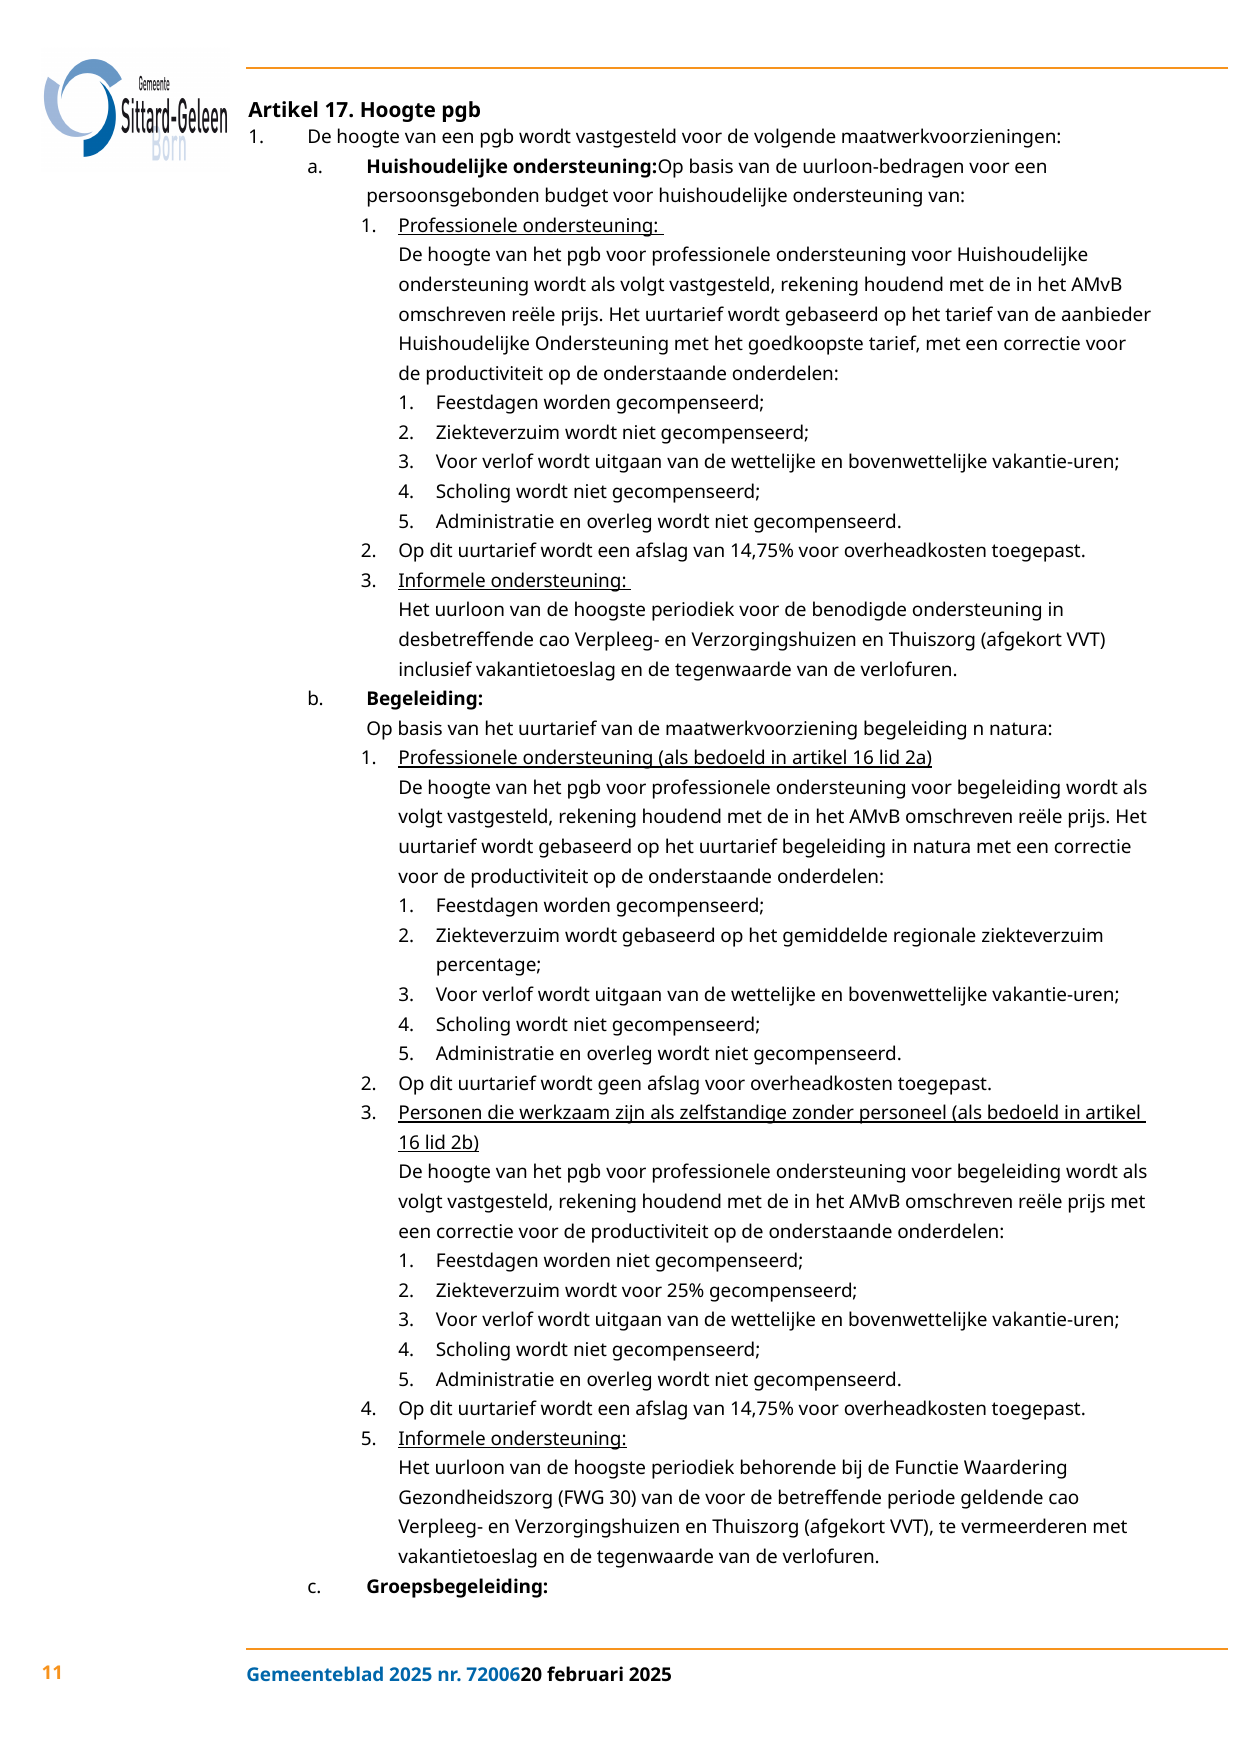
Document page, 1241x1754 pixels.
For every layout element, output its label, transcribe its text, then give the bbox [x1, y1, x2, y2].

list De hoogte van het pgb voor professionele ondersteuning voor Huishoudelijke ondersteuning wordt als volgt vastgesteld, rekening houdend met de in het AMvB omschreven reële prijs. Het uurtarief wordt gebaseerd op het tarief van de aanbieder Huishoudelijke Ondersteuning met het goedkoopste tarief, met een correctie voor de productiviteit op de onderstaande onderdelen: [361, 242, 1152, 386]
list Feestdagen worden gecompenseerd; [398, 389, 1152, 415]
list Ziekteverzuim wordt niet gecompenseerd; [398, 419, 1152, 445]
list De hoogte van een pgb wordt vastgesteld voor de volgende maatwerkvoorzieningen: [248, 123, 1152, 149]
list Het uurloon van de hoogste periodiek voor de benodigde ondersteuning in desbetreffende cao Verpleeg- en Verzorgingshuizen en Thuiszorg (afgekort VVT) inclusief vakantietoeslag en de tegenwaarde van de verlofuren. [361, 597, 1152, 681]
list Voor verlof wordt uitgaan van de wettelijke en bovenwettelijke vakantie-uren; [398, 1307, 1152, 1332]
list Op dit uurtarief wordt een afslag van 14,75% voor overheadkosten toegepast. [361, 537, 1152, 563]
picture [41, 47, 231, 172]
list Op dit uurtarief wordt geen afslag voor overheadkosten toegepast. [361, 1070, 1152, 1096]
list Administratie en overleg wordt niet gecompenseerd. [398, 1366, 1152, 1391]
list Scholing wordt niet gecompenseerd; [398, 1336, 1152, 1362]
list Op basis van het uurtarief van de maatwerkvoorziening begeleiding n natura: [307, 715, 1152, 741]
list Voor verlof wordt uitgaan van de wettelijke en bovenwettelijke vakantie-uren; [398, 449, 1152, 474]
list Informele ondersteuning: [361, 1425, 1152, 1451]
list De hoogte van het pgb voor professionele ondersteuning voor begeleiding wordt als volgt vastgesteld, rekening houdend met de in het AMvB omschreven reële prijs met een correctie voor de productiviteit op de onderstaande onderdelen: [361, 1159, 1152, 1243]
list Op dit uurtarief wordt een afslag van 14,75% voor overheadkosten toegepast. [361, 1395, 1152, 1421]
list Professionele ondersteuning (als bedoeld in artikel 16 lid 2a) [361, 744, 1152, 770]
text Artikel 17. Hoogte pgb [248, 95, 1152, 123]
list Scholing wordt niet gecompenseerd; [398, 478, 1152, 504]
list Personen die werkzaam zijn als zelfstandige zonder personeel (als bedoeld in artikel 16 lid 2b) [361, 1099, 1152, 1155]
list De hoogte van het pgb voor professionele ondersteuning voor begeleiding wordt als volgt vastgesteld, rekening houdend met de in het AMvB omschreven reële prijs. Het uurtarief wordt gebaseerd op het uurtarief begeleiding in natura met een correctie voor de productiviteit op de onderstaande onderdelen: [361, 774, 1152, 888]
list Scholing wordt niet gecompenseerd; [398, 1011, 1152, 1036]
list Begeleiding: [307, 685, 1152, 711]
list Ziekteverzuim wordt voor 25% gecompenseerd; [398, 1277, 1152, 1303]
list Huishoudelijke ondersteuning:Op basis van de uurloon-bedragen voor een persoonsgebonden budget voor huishoudelijke ondersteuning van: [307, 153, 1152, 208]
list Informele ondersteuning: [361, 567, 1152, 593]
list Administratie en overleg wordt niet gecompenseerd. [398, 508, 1152, 533]
list Feestdagen worden gecompenseerd; [398, 892, 1152, 918]
list Feestdagen worden niet gecompenseerd; [398, 1247, 1152, 1273]
list Professionele ondersteuning: [361, 212, 1152, 238]
list Administratie en overleg wordt niet gecompenseerd. [398, 1040, 1152, 1066]
list Ziekteverzuim wordt gebaseerd op het gemiddelde regionale ziekteverzuim percentage; [398, 922, 1152, 977]
list Groepsbegeleiding: [307, 1573, 1152, 1598]
list Voor verlof wordt uitgaan van de wettelijke en bovenwettelijke vakantie-uren; [398, 981, 1152, 1007]
list Het uurloon van de hoogste periodiek behorende bij de Functie Waardering Gezondheidszorg (FWG 30) van de voor de betreffende periode geldende cao Verpleeg- en Verzorgingshuizen en Thuiszorg (afgekort VVT), te vermeerderen met vakantietoeslag en de tegenwaarde van de verlofuren. [361, 1454, 1152, 1569]
